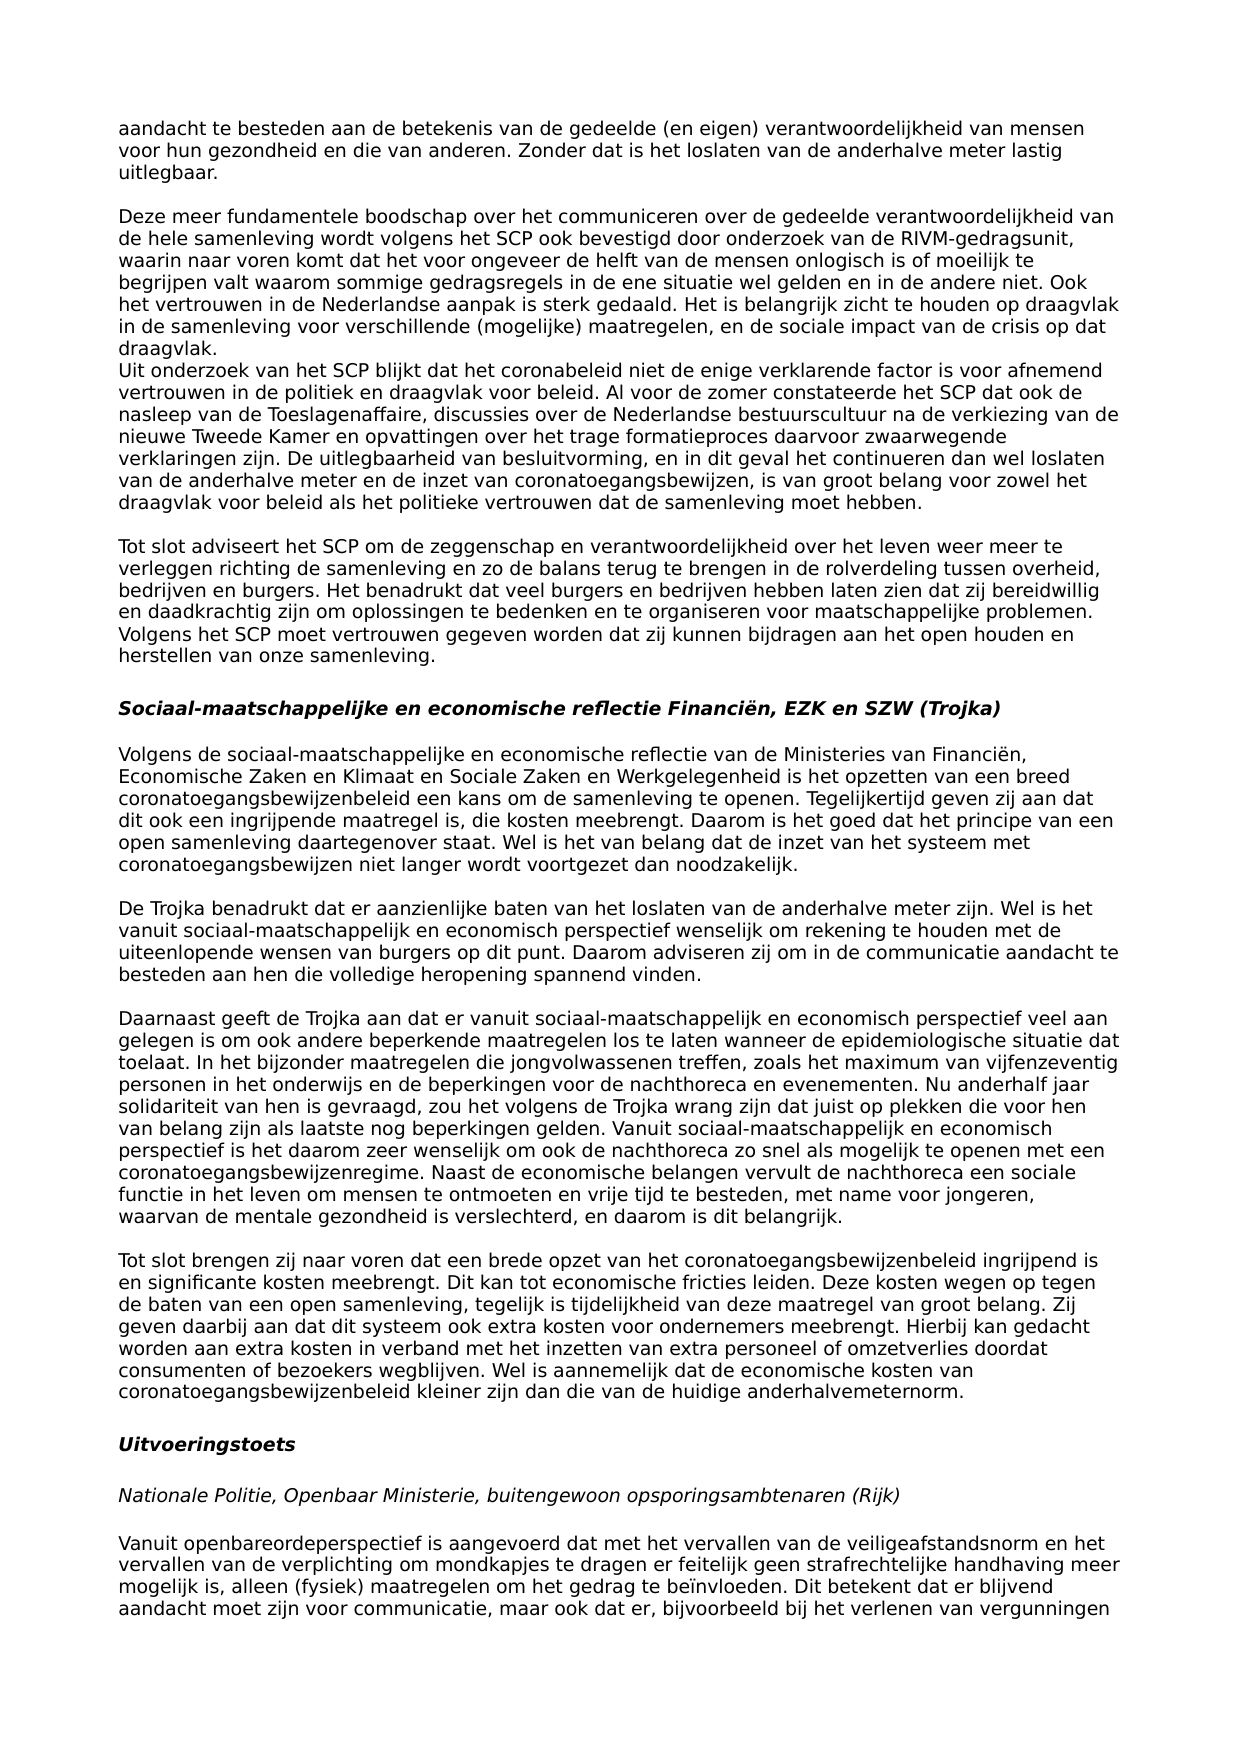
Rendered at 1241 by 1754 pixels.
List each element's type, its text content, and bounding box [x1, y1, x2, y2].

text Deze meer fundamentele boodschap over het communiceren over de gedeelde verantwoordelijkheid van de hele samenleving wordt volgens het SCP ook bevestigd door onderzoek van de RIVM-gedragsunit, waarin naar voren komt dat het voor ongeveer de helft van de mensen onlogisch is of moeilijk te begrijpen valt waarom sommige gedragsregels in de ene situatie wel gelden en in de andere niet. Ook het vertrouwen in de Nederlandse aanpak is sterk gedaald. Het is belangrijk zicht te houden op draagvlak in de samenleving voor verschillende (mogelijke) maatregelen, en de sociale impact van de crisis op dat draagvlak. [118, 206, 1122, 360]
text Volgens de sociaal-maatschappelijke en economische reflectie van de Ministeries van Financiën, Economische Zaken en Klimaat en Sociale Zaken en Werkgelegenheid is het opzetten van een breed coronatoegangsbewijzenbeleid een kans om de samenleving te openen. Tegelijkertijd geven zij aan dat dit ook een ingrijpende maatregel is, die kosten meebrengt. Daarom is het goed dat het principe van een open samenleving daartegenover staat. Wel is het van belang dat de inzet van het systeem met coronatoegangsbewijzen niet langer wordt voortgezet dan noodzakelijk. [118, 744, 1122, 876]
text Uit onderzoek van het SCP blijkt dat het coronabeleid niet de enige verklarende factor is voor afnemend vertrouwen in de politiek en draagvlak voor beleid. Al voor de zomer constateerde het SCP dat ook de nasleep van de Toeslagenaffaire, discussies over de Nederlandse bestuurscultuur na de verkiezing van de nieuwe Tweede Kamer en opvattingen over het trage formatieproces daarvoor zwaarwegende verklaringen zijn. De uitlegbaarheid van besluitvorming, en in dit geval het continueren dan wel loslaten van de anderhalve meter en de inzet van coronatoegangsbewijzen, is van groot belang voor zowel het draagvlak voor beleid als het politieke vertrouwen dat de samenleving moet hebben. [118, 360, 1122, 514]
text De Trojka benadrukt dat er aanzienlijke baten van het loslaten van de anderhalve meter zijn. Wel is het vanuit sociaal-maatschappelijk en economisch perspectief wenselijk om rekening te houden met de uiteenlopende wensen van burgers op dit punt. Daarom adviseren zij om in de communicatie aandacht te besteden aan hen die volledige heropening spannend vinden. [118, 898, 1122, 986]
text Tot slot adviseert het SCP om de zeggenschap en verantwoordelijkheid over het leven weer meer te verleggen richting de samenleving en zo de balans terug te brengen in de rolverdeling tussen overheid, bedrijven en burgers. Het benadrukt dat veel burgers en bedrijven hebben laten zien dat zij bereidwillig en daadkrachtig zijn om oplossingen te bedenken en te organiseren voor maatschappelijke problemen. Volgens het SCP moet vertrouwen gegeven worden dat zij kunnen bijdragen aan het open houden en herstellen van onze samenleving. [118, 536, 1122, 667]
subtitle Nationale Politie, Openbaar Ministerie, buitengewoon opsporingsambtenaren (Rijk) [118, 1485, 1122, 1507]
text aandacht te besteden aan de betekenis van de gedeelde (en eigen) verantwoordelijkheid van mensen voor hun gezondheid en die van anderen. Zonder dat is het loslaten van de anderhalve meter lastig uitlegbaar. [118, 118, 1122, 184]
text Vanuit openbareordeperspectief is aangevoerd dat met het vervallen van de veiligeafstandsnorm en het vervallen van de verplichting om mondkapjes te dragen er feitelijk geen strafrechtelijke handhaving meer mogelijk is, alleen (fysiek) maatregelen om het gedrag te beïnvloeden. Dit betekent dat er blijvend aandacht moet zijn voor communicatie, maar ook dat er, bijvoorbeeld bij het verlenen van vergunningen [118, 1532, 1122, 1620]
text Tot slot brengen zij naar voren dat een brede opzet van het coronatoegangsbewijzenbeleid ingrijpend is en significante kosten meebrengt. Dit kan tot economische fricties leiden. Deze kosten wegen op tegen de baten van een open samenleving, tegelijk is tijdelijkheid van deze maatregel van groot belang. Zij geven daarbij aan dat dit systeem ook extra kosten voor ondernemers meebrengt. Hierbij kan gedacht worden aan extra kosten in verband met het inzetten van extra personeel of omzetverlies doordat consumenten of bezoekers wegblijven. Wel is aannemelijk dat de economische kosten van coronatoegangsbewijzenbeleid kleiner zijn dan die van de huidige anderhalvemeternorm. [118, 1249, 1122, 1403]
subtitle Uitvoeringstoets [118, 1433, 1122, 1455]
subtitle Sociaal-maatschappelijke en economische reflectie Financiën, EZK en SZW (Trojka) [118, 697, 1122, 719]
text Daarnaast geeft de Trojka aan dat er vanuit sociaal-maatschappelijk en economisch perspectief veel aan gelegen is om ook andere beperkende maatregelen los te laten wanneer de epidemiologische situatie dat toelaat. In het bijzonder maatregelen die jongvolwassenen treffen, zoals het maximum van vijfenzeventig personen in het onderwijs en de beperkingen voor de nachthoreca en evenementen. Nu anderhalf jaar solidariteit van hen is gevraagd, zou het volgens de Trojka wrang zijn dat juist op plekken die voor hen van belang zijn als laatste nog beperkingen gelden. Vanuit sociaal-maatschappelijk en economisch perspectief is het daarom zeer wenselijk om ook de nachthoreca zo snel als mogelijk te openen met een coronatoegangsbewijzenregime. Naast de economische belangen vervult de nachthoreca een sociale functie in het leven om mensen te ontmoeten en vrije tijd te besteden, met name voor jongeren, waarvan de mentale gezondheid is verslechterd, en daarom is dit belangrijk. [118, 1008, 1122, 1228]
